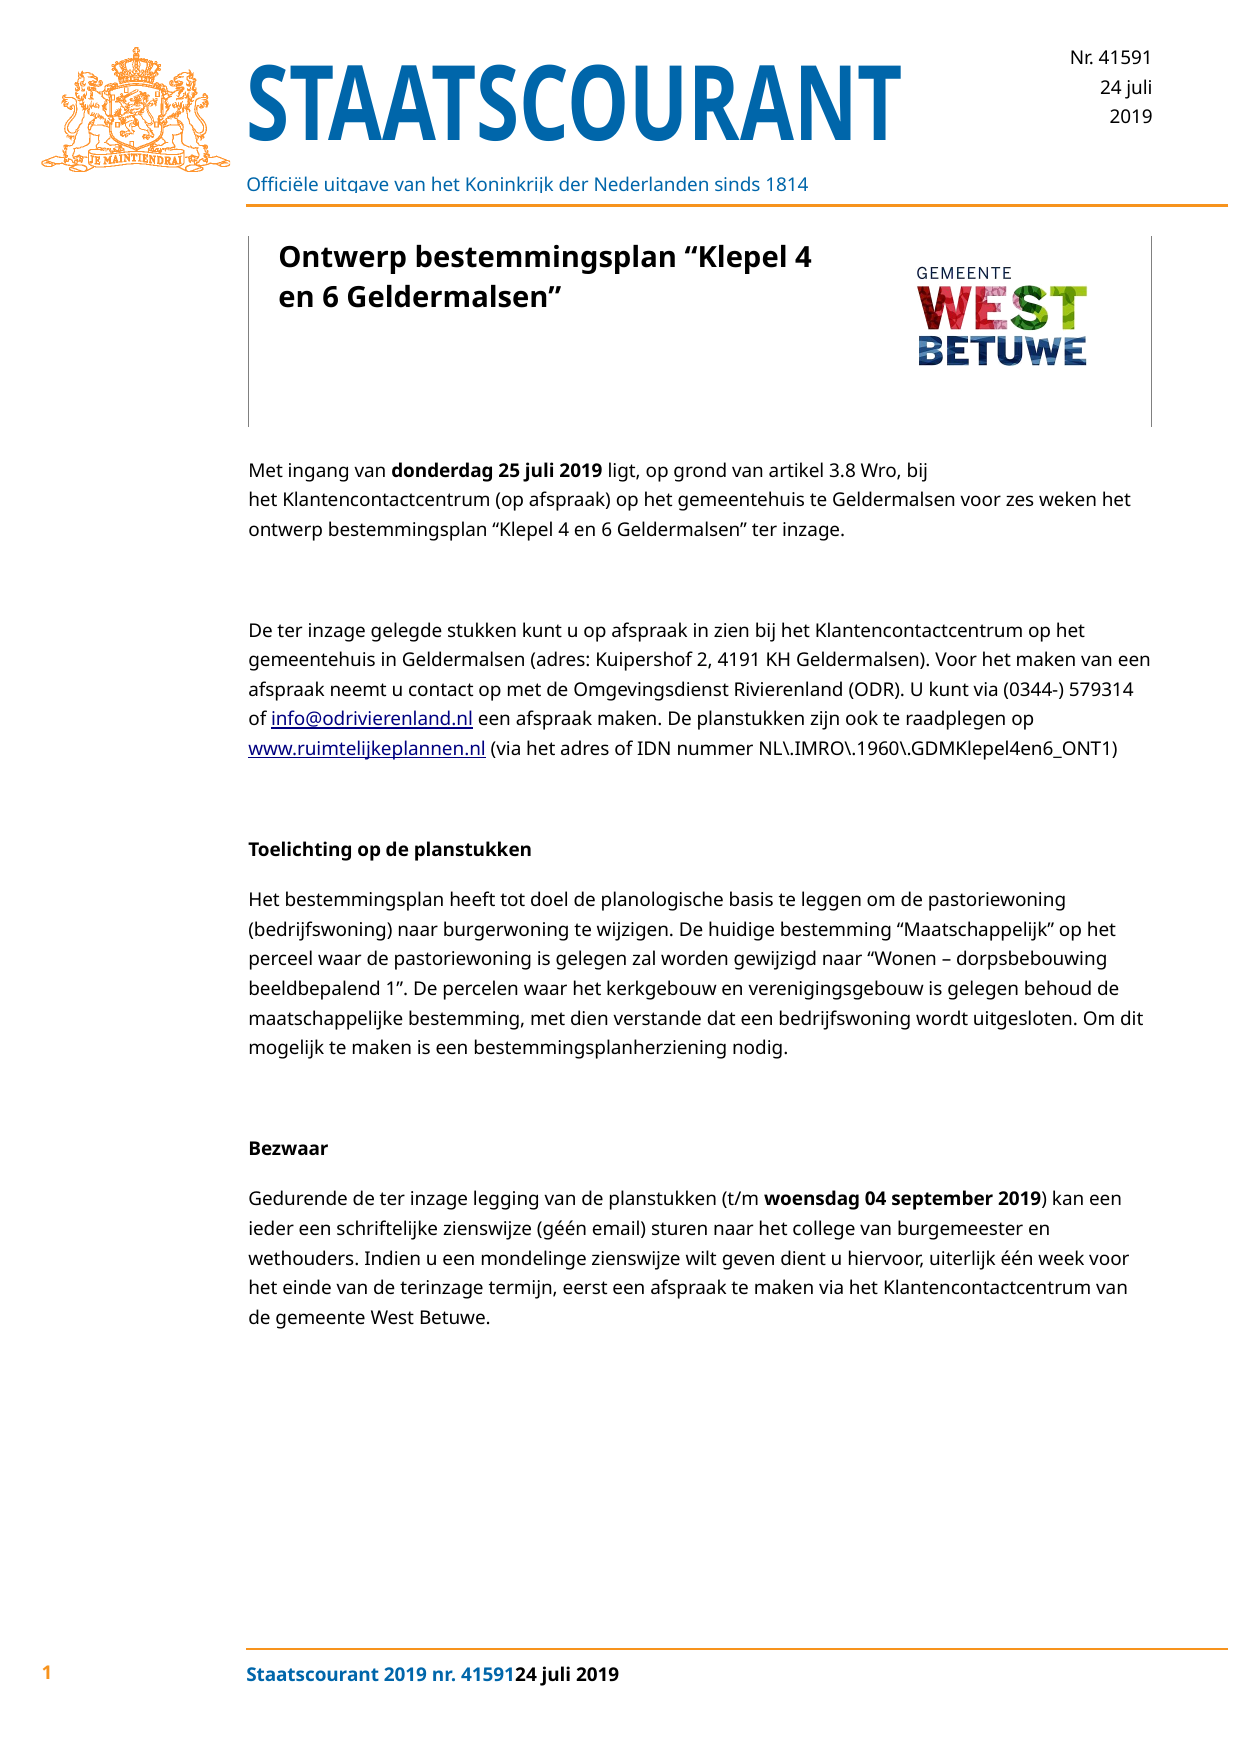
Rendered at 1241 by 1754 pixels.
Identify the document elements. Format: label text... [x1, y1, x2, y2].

table_header Ontwerp bestemmingsplan “Klepel 4 en 6 Geldermalsen” [249, 236, 850, 427]
text De ter inzage gelegde stukken kunt u op afspraak in zien bij het Klantencontactcentrum op het gemeentehuis in Geldermalsen (adres: Kuipershof 2, 4191 KH Geldermalsen). Voor het maken van een afspraak neemt u contact op met de Omgevingsdienst Rivierenland (ODR). U kunt via (0344-) 579314 of info@odrivierenland.nl een afspraak maken. De planstukken zijn ook te raadplegen op www.ruimtelijkeplannen.nl (via het adres of IDN nummer NL\.IMRO\.1960\.GDMKlepel4en6_ONT1) [248, 617, 1152, 761]
text Gedurende de ter inzage legging van de planstukken (t/m woensdag 04 september 2019) kan een ieder een schriftelijke zienswijze (géén email) sturen naar het college van burgemeester en wethouders. Indien u een mondelinge zienswijze wilt geven dient u hiervoor, uiterlijk één week voor het einde van de terinzage termijn, eerst een afspraak te maken via het Klantencontactcentrum van de gemeente West Betuwe. [248, 1186, 1152, 1329]
text Bezwaar [248, 1135, 1152, 1161]
table_header [850, 236, 1151, 427]
text Toelichting op de planstukken [248, 836, 1152, 862]
picture [41, 47, 231, 172]
picture [882, 236, 1119, 402]
text Met ingang van donderdag 25 juli 2019 ligt, op grond van artikel 3.8 Wro, bij het Klantencontactcentrum (op afspraak) op het gemeentehuis te Geldermalsen voor zes weken het ontwerp bestemmingsplan “Klepel 4 en 6 Geldermalsen” ter inzage. [248, 457, 1152, 542]
text Het bestemmingsplan heeft tot doel de planologische basis te leggen om de pastoriewoning (bedrijfswoning) naar burgerwoning te wijzigen. De huidige bestemming “Maatschappelijk” op het perceel waar de pastoriewoning is gelegen zal worden gewijzigd naar “Wonen – dorpsbebouwing beeldbepalend 1”. De percelen waar het kerkgebouw en verenigingsgebouw is gelegen behoud de maatschappelijke bestemming, met dien verstande dat een bedrijfswoning wordt uitgesloten. Om dit mogelijk te maken is een bestemmingsplanherziening nodig. [248, 886, 1152, 1060]
